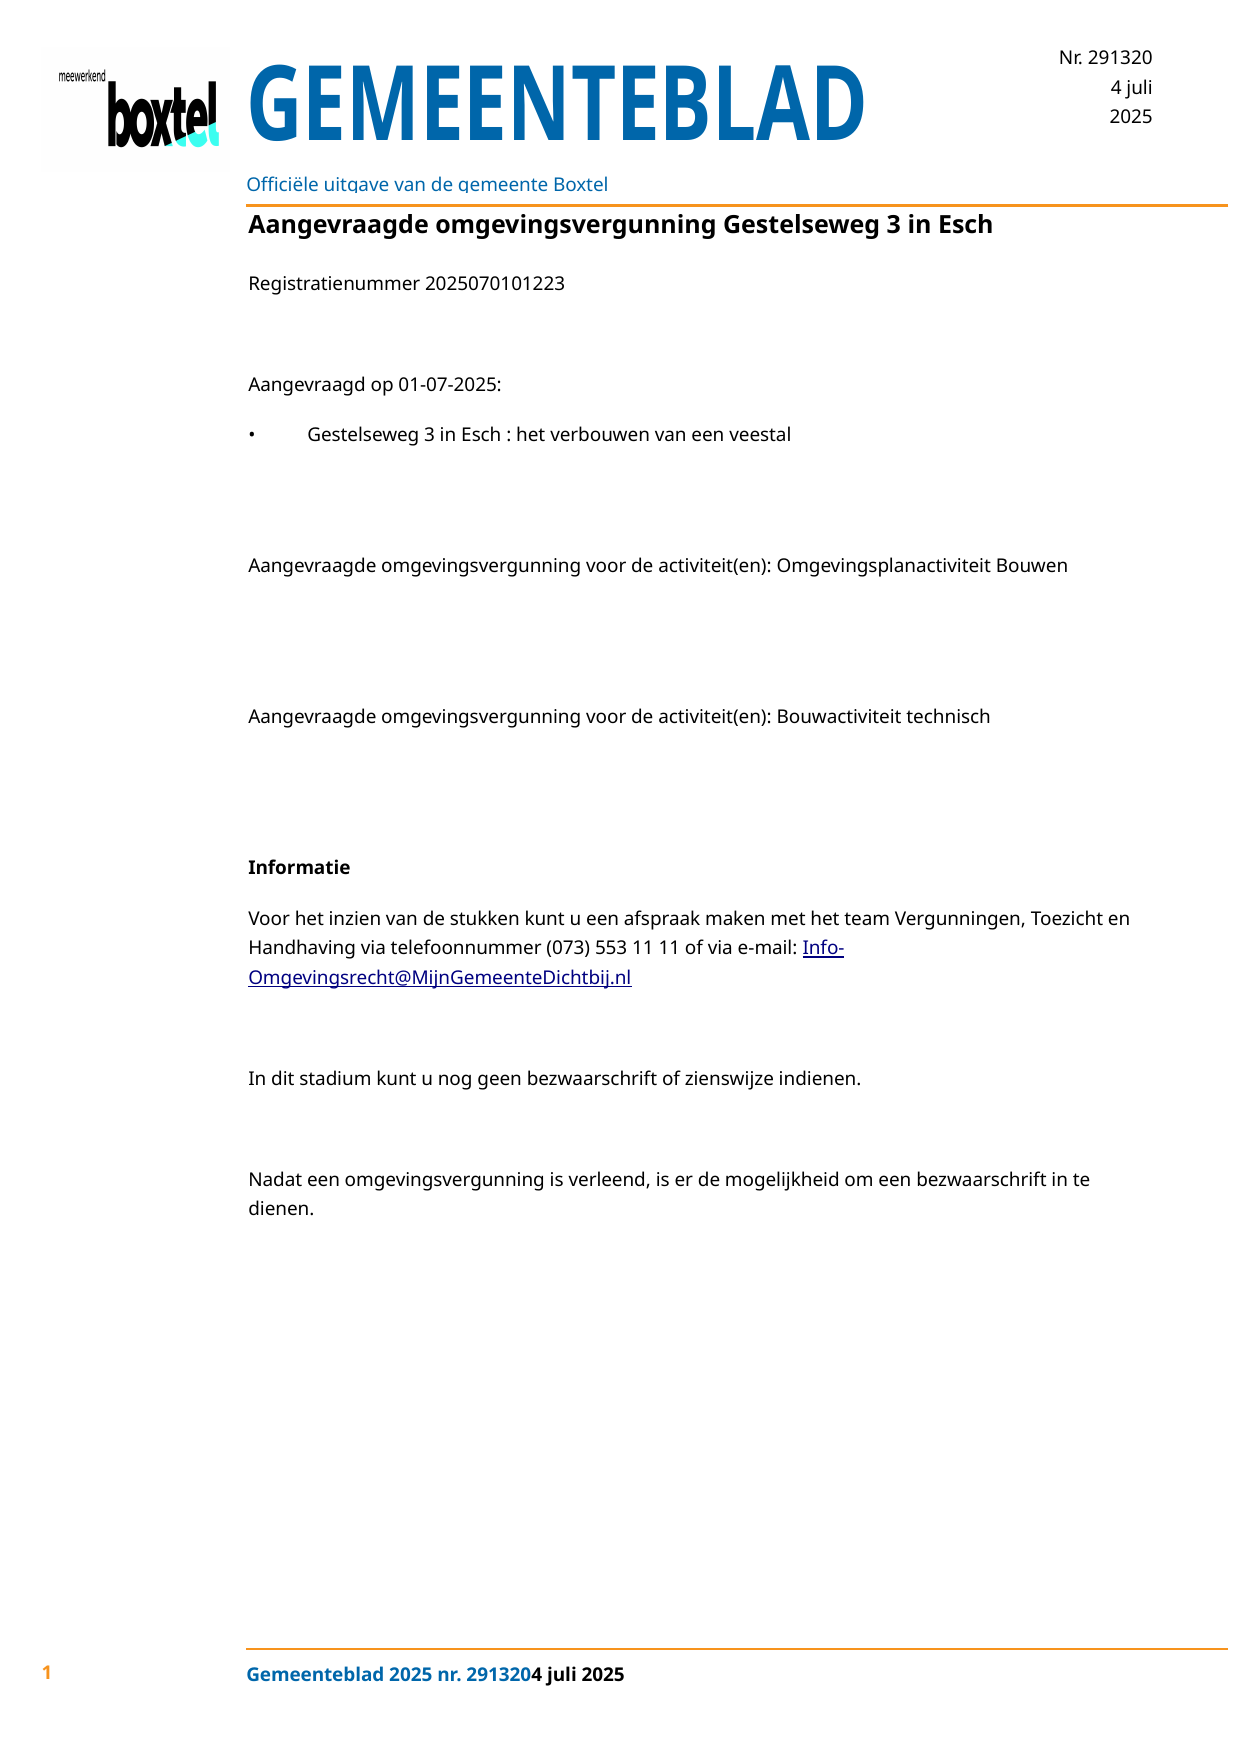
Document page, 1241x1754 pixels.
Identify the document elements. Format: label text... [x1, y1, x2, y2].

text Aangevraagde omgevingsvergunning voor de activiteit(en): Omgevingsplanactiviteit Bouwen [248, 552, 1152, 578]
text Nadat een omgevingsvergunning is verleend, is er de mogelijkheid om een bezwaarschrift in te dienen. [248, 1166, 1152, 1221]
text Aangevraagd op 01-07-2025: [248, 371, 1152, 397]
text Aangevraagde omgevingsvergunning Gestelseweg 3 in Esch [248, 207, 1152, 241]
text Informatie [248, 854, 1152, 880]
text Voor het inzien van de stukken kunt u een afspraak maken met het team Vergunningen, Toezicht en Handhaving via telefoonnummer (073) 553 11 11 of via e-mail: Info-Omgevingsrecht@MijnGemeenteDichtbij.nl [248, 905, 1152, 990]
text Registratienummer 2025070101223 [248, 270, 1152, 296]
text Aangevraagde omgevingsvergunning voor de activiteit(en): Bouwactiviteit technisch [248, 703, 1152, 729]
text In dit stadium kunt u nog geen bezwaarschrift of zienswijze indienen. [248, 1065, 1152, 1091]
picture [41, 47, 231, 172]
list Gestelseweg 3 in Esch : het verbouwen van een veestal [248, 422, 1152, 447]
